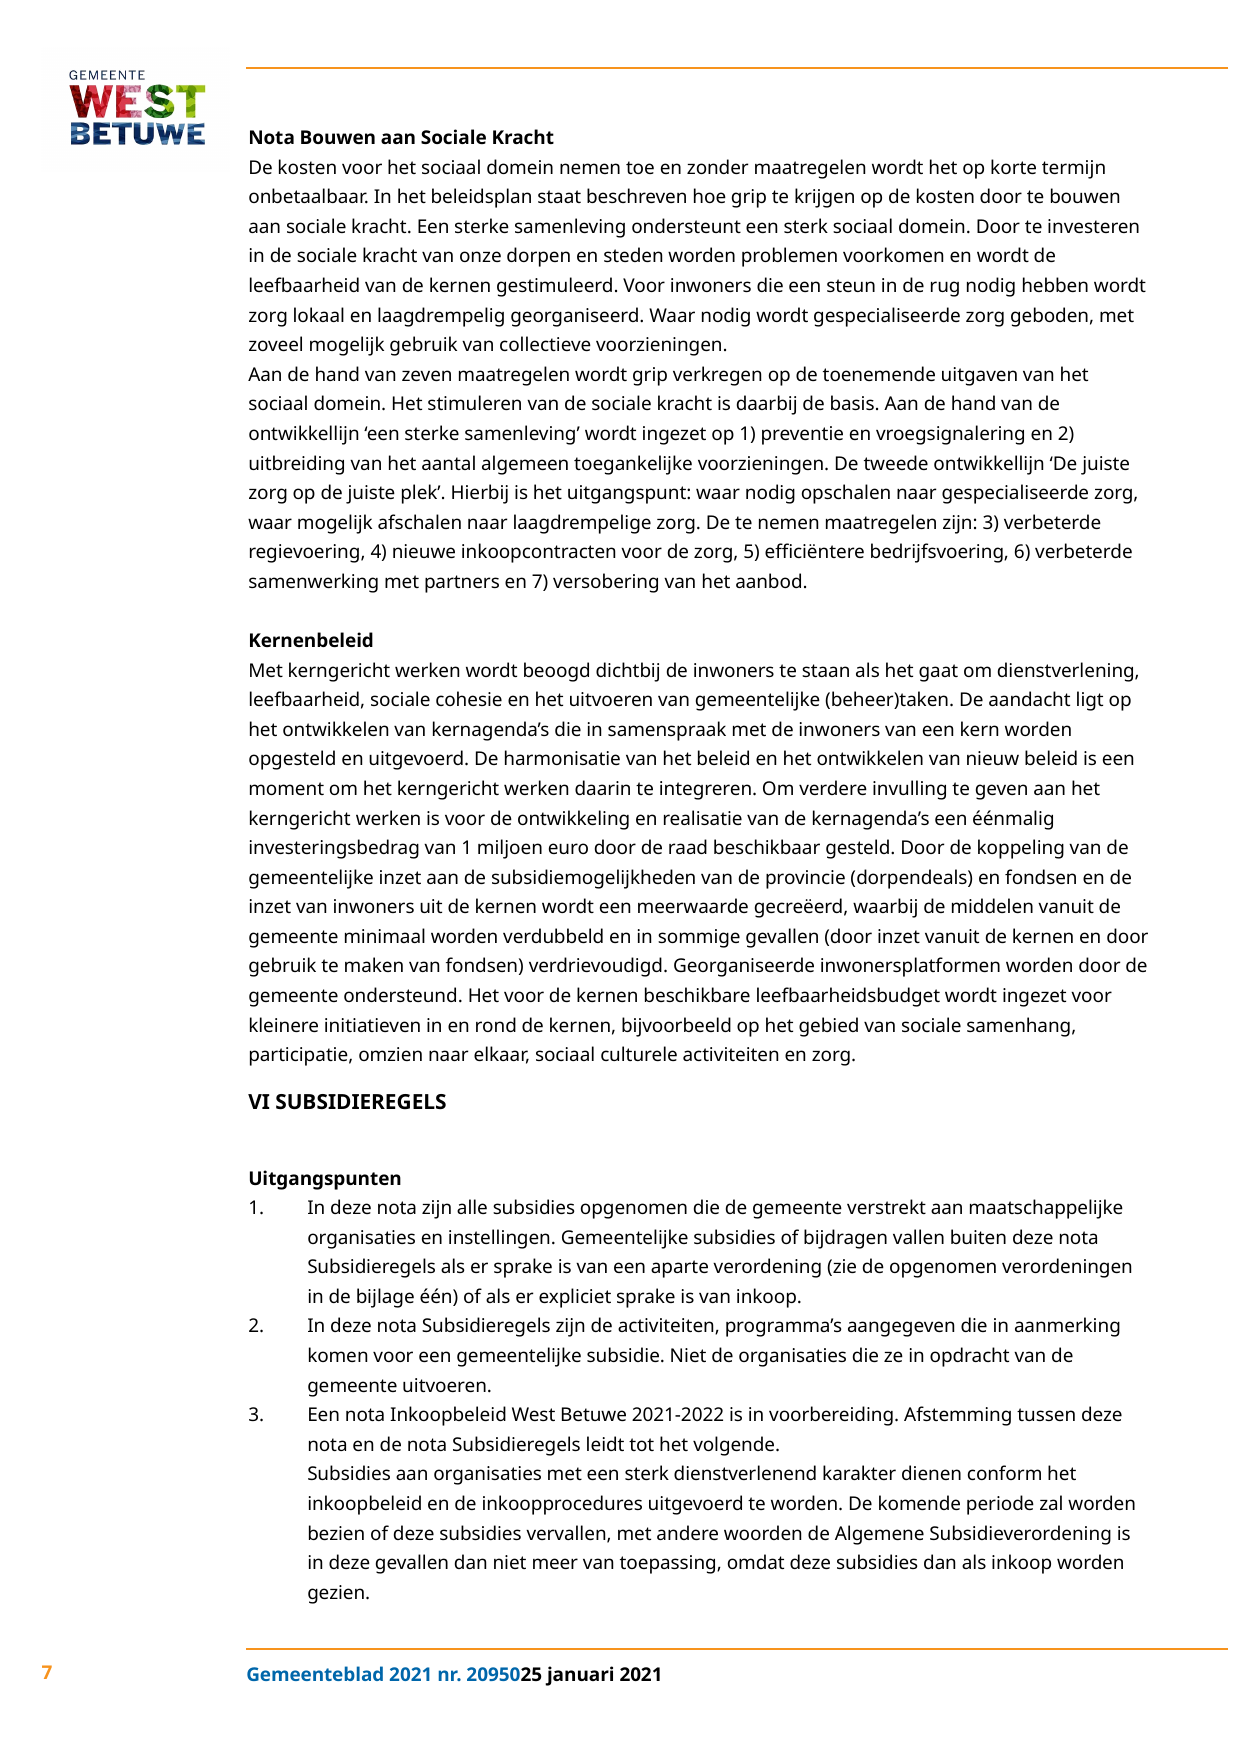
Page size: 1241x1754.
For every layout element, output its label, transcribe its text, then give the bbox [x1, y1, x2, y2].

text VI SUBSIDIEREGELS [248, 1087, 1152, 1116]
text Kernenbeleid [248, 627, 1152, 653]
text Aan de hand van zeven maatregelen wordt grip verkregen op de toenemende uitgaven van het sociaal domein. Het stimuleren van de sociale kracht is daarbij de basis. Aan de hand van de ontwikkellijn ‘een sterke samenleving’ wordt ingezet op 1) preventie en vroegsignalering en 2) uitbreiding van het aantal algemeen toegankelijke voorzieningen. De tweede ontwikkellijn ‘De juiste zorg op de juiste plek’. Hierbij is het uitgangspunt: waar nodig opschalen naar gespecialiseerde zorg, waar mogelijk afschalen naar laagdrempelige zorg. De te nemen maatregelen zijn: 3) verbeterde regievoering, 4) nieuwe inkoopcontracten voor de zorg, 5) efficiëntere bedrijfsvoering, 6) verbeterde samenwerking met partners en 7) versobering van het aanbod. [248, 361, 1152, 594]
list Subsidies aan organisaties met een sterk dienstverlenend karakter dienen conform het inkoopbeleid en de inkoopprocedures uitgevoerd te worden. De komende periode zal worden bezien of deze subsidies vervallen, met andere woorden de Algemene Subsidieverordening is in deze gevallen dan niet meer van toepassing, omdat deze subsidies dan als inkoop worden gezien. [248, 1461, 1152, 1605]
text Met kerngericht werken wordt beoogd dichtbij de inwoners te staan als het gaat om dienstverlening, leefbaarheid, sociale cohesie en het uitvoeren van gemeentelijke (beheer)taken. De aandacht ligt op het ontwikkelen van kernagenda’s die in samenspraak met de inwoners van een kern worden opgesteld en uitgevoerd. De harmonisatie van het beleid en het ontwikkelen van nieuw beleid is een moment om het kerngericht werken daarin te integreren. Om verdere invulling te geven aan het kerngericht werken is voor de ontwikkeling en realisatie van de kernagenda’s een éénmalig investeringsbedrag van 1 miljoen euro door de raad beschikbaar gesteld. Door de koppeling van de gemeentelijke inzet aan de subsidiemogelijkheden van de provincie (dorpendeals) en fondsen en de inzet van inwoners uit de kernen wordt een meerwaarde gecreëerd, waarbij de middelen vanuit de gemeente minimaal worden verdubbeld en in sommige gevallen (door inzet vanuit de kernen en door gebruik te maken van fondsen) verdrievoudigd. Georganiseerde inwonersplatformen worden door de gemeente ondersteund. Het voor de kernen beschikbare leefbaarheidsbudget wordt ingezet voor kleinere initiatieven in en rond de kernen, bijvoorbeeld op het gebied van sociale samenhang, participatie, omzien naar elkaar, sociaal culturele activiteiten en zorg. [248, 657, 1152, 1067]
list Een nota Inkoopbeleid West Betuwe 2021-2022 is in voorbereiding. Afstemming tussen deze nota en de nota Subsidieregels leidt tot het volgende. [248, 1401, 1152, 1457]
list In deze nota zijn alle subsidies opgenomen die de gemeente verstrekt aan maatschappelijke organisaties en instellingen. Gemeentelijke subsidies of bijdragen vallen buiten deze nota Subsidieregels als er sprake is van een aparte verordening (zie de opgenomen verordeningen in de bijlage één) of als er expliciet sprake is van inkoop. [248, 1194, 1152, 1309]
picture [41, 47, 231, 172]
text Uitgangspunten [248, 1165, 1152, 1191]
text De kosten voor het sociaal domein nemen toe en zonder maatregelen wordt het op korte termijn onbetaalbaar. In het beleidsplan staat beschreven hoe grip te krijgen op de kosten door te bouwen aan sociale kracht. Een sterke samenleving ondersteunt een sterk sociaal domein. Door te investeren in de sociale kracht van onze dorpen en steden worden problemen voorkomen en wordt de leefbaarheid van de kernen gestimuleerd. Voor inwoners die een steun in de rug nodig hebben wordt zorg lokaal en laagdrempelig georganiseerd. Waar nodig wordt gespecialiseerde zorg geboden, met zoveel mogelijk gebruik van collectieve voorzieningen. [248, 154, 1152, 357]
text Nota Bouwen aan Sociale Kracht [248, 124, 1152, 150]
list In deze nota Subsidieregels zijn de activiteiten, programma’s aangegeven die in aanmerking komen voor een gemeentelijke subsidie. Niet de organisaties die ze in opdracht van de gemeente uitvoeren. [248, 1313, 1152, 1398]
